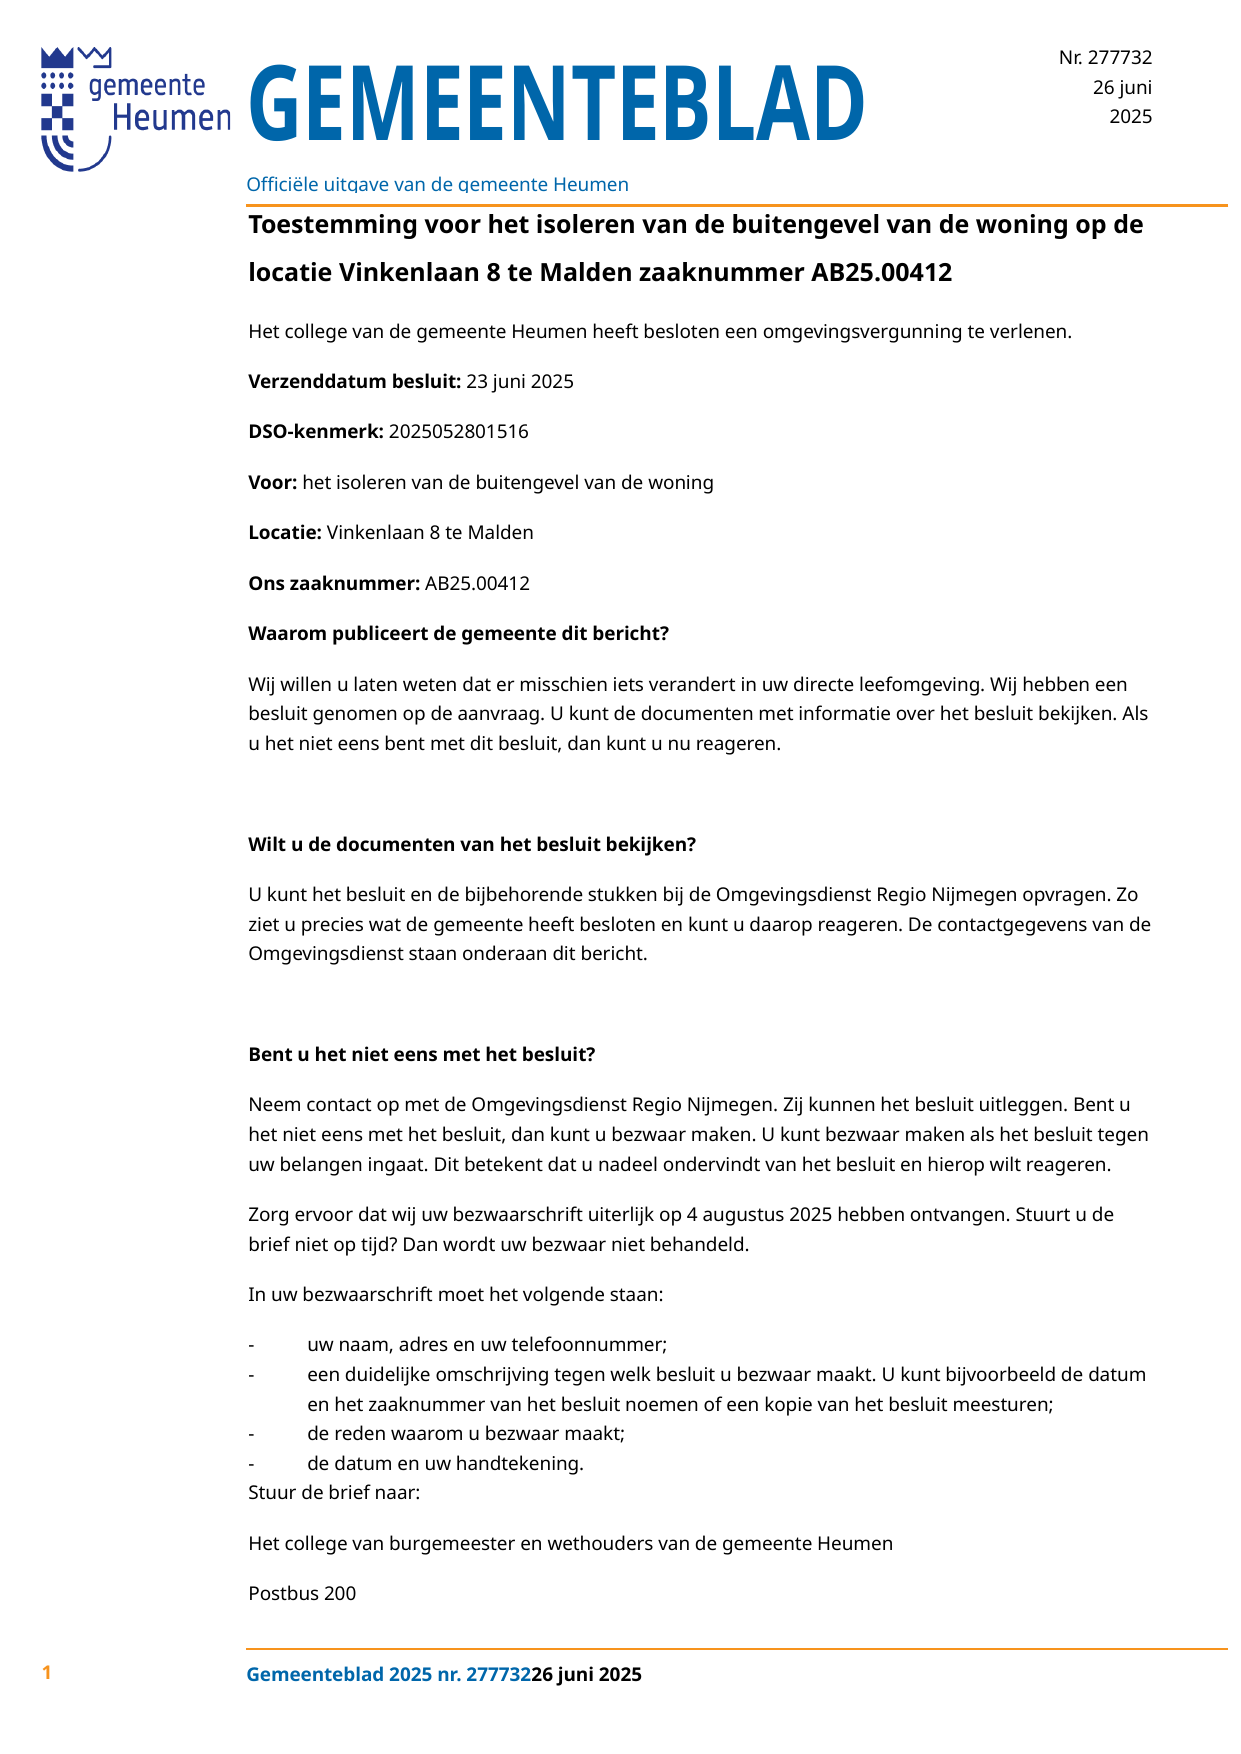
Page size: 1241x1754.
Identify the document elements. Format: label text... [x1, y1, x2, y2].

text U kunt het besluit en de bijbehorende stukken bij de Omgevingsdienst Regio Nijmegen opvragen. Zo ziet u precies wat de gemeente heeft besloten en kunt u daarop reageren. De contactgegevens van de Omgevingsdienst staan onderaan dit bericht. [248, 881, 1152, 966]
list de reden waarom u bezwaar maakt; [248, 1420, 1152, 1446]
text Het college van de gemeente Heumen heeft besloten een omgevingsvergunning te verlenen. [248, 318, 1152, 344]
list de datum en uw handtekening. [248, 1450, 1152, 1476]
text Voor: het isoleren van de buitengevel van de woning [248, 469, 1152, 495]
text Postbus 200 [248, 1580, 1152, 1606]
text Verzenddatum besluit: 23 juni 2025 [248, 368, 1152, 394]
text Het college van burgemeester en wethouders van de gemeente Heumen [248, 1530, 1152, 1556]
text Wij willen u laten weten dat er misschien iets verandert in uw directe leefomgeving. Wij hebben een besluit genomen op de aanvraag. U kunt de documenten met informatie over het besluit bekijken. Als u het niet eens bent met dit besluit, dan kunt u nu reageren. [248, 671, 1152, 756]
list een duidelijke omschrijving tegen welk besluit u bezwaar maakt. U kunt bijvoorbeeld de datum en het zaaknummer van het besluit noemen of een kopie van het besluit meesturen; [248, 1361, 1152, 1417]
text Stuur de brief naar: [248, 1479, 1152, 1505]
text In uw bezwaarschrift moet het volgende staan: [248, 1281, 1152, 1307]
text Toestemming voor het isoleren van de buitengevel van de woning op de locatie Vinkenlaan 8 te Malden zaaknummer AB25.00412 [248, 207, 1152, 288]
picture [41, 47, 231, 172]
text Bent u het niet eens met het besluit? [248, 1041, 1152, 1067]
text Ons zaaknummer: AB25.00412 [248, 570, 1152, 596]
text Neem contact op met de Omgevingsdienst Regio Nijmegen. Zij kunnen het besluit uitleggen. Bent u het niet eens met het besluit, dan kunt u bezwaar maken. U kunt bezwaar maken als het besluit tegen uw belangen ingaat. Dit betekent dat u nadeel ondervindt van het besluit en hierop wilt reageren. [248, 1092, 1152, 1177]
list uw naam, adres en uw telefoonnummer; [248, 1332, 1152, 1357]
text Locatie: Vinkenlaan 8 te Malden [248, 519, 1152, 545]
text Waarom publiceert de gemeente dit bericht? [248, 620, 1152, 646]
text Wilt u de documenten van het besluit bekijken? [248, 831, 1152, 857]
text Zorg ervoor dat wij uw bezwaarschrift uiterlijk op 4 augustus 2025 hebben ontvangen. Stuurt u de brief niet op tijd? Dan wordt uw bezwaar niet behandeld. [248, 1201, 1152, 1257]
text DSO-kenmerk: 2025052801516 [248, 419, 1152, 444]
